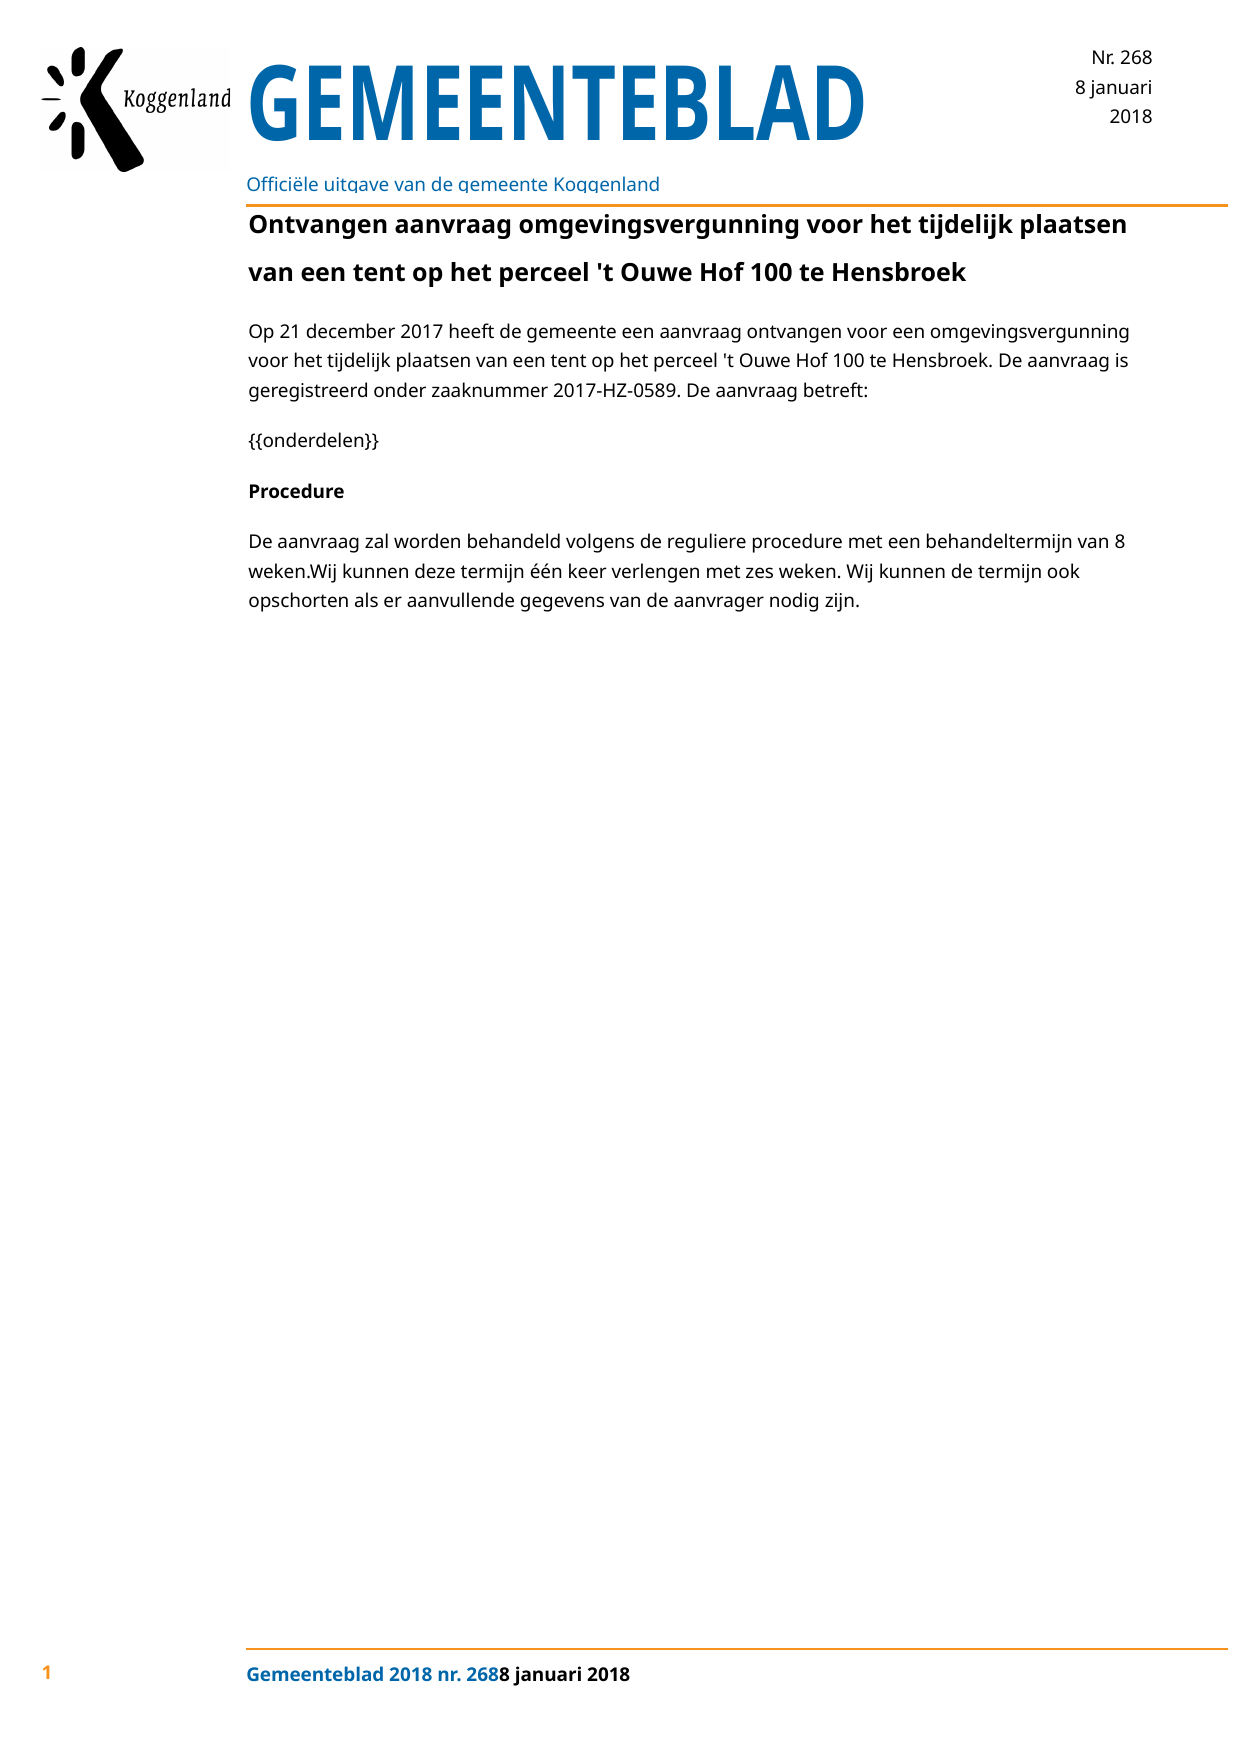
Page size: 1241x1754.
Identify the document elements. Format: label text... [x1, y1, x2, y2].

text Ontvangen aanvraag omgevingsvergunning voor het tijdelijk plaatsen van een tent op het perceel 't Ouwe Hof 100 te Hensbroek [248, 207, 1152, 288]
text Op 21 december 2017 heeft de gemeente een aanvraag ontvangen voor een omgevingsvergunning voor het tijdelijk plaatsen van een tent op het perceel 't Ouwe Hof 100 te Hensbroek. De aanvraag is geregistreerd onder zaaknummer 2017-HZ-0589. De aanvraag betreft: [248, 318, 1152, 403]
text {{onderdelen}} [248, 427, 1152, 453]
text De aanvraag zal worden behandeld volgens de reguliere procedure met een behandeltermijn van 8 weken.Wij kunnen deze termijn één keer verlengen met zes weken. Wij kunnen de termijn ook opschorten als er aanvullende gegevens van de aanvrager nodig zijn. [248, 528, 1152, 613]
picture [41, 47, 231, 172]
text Procedure [248, 478, 1152, 504]
